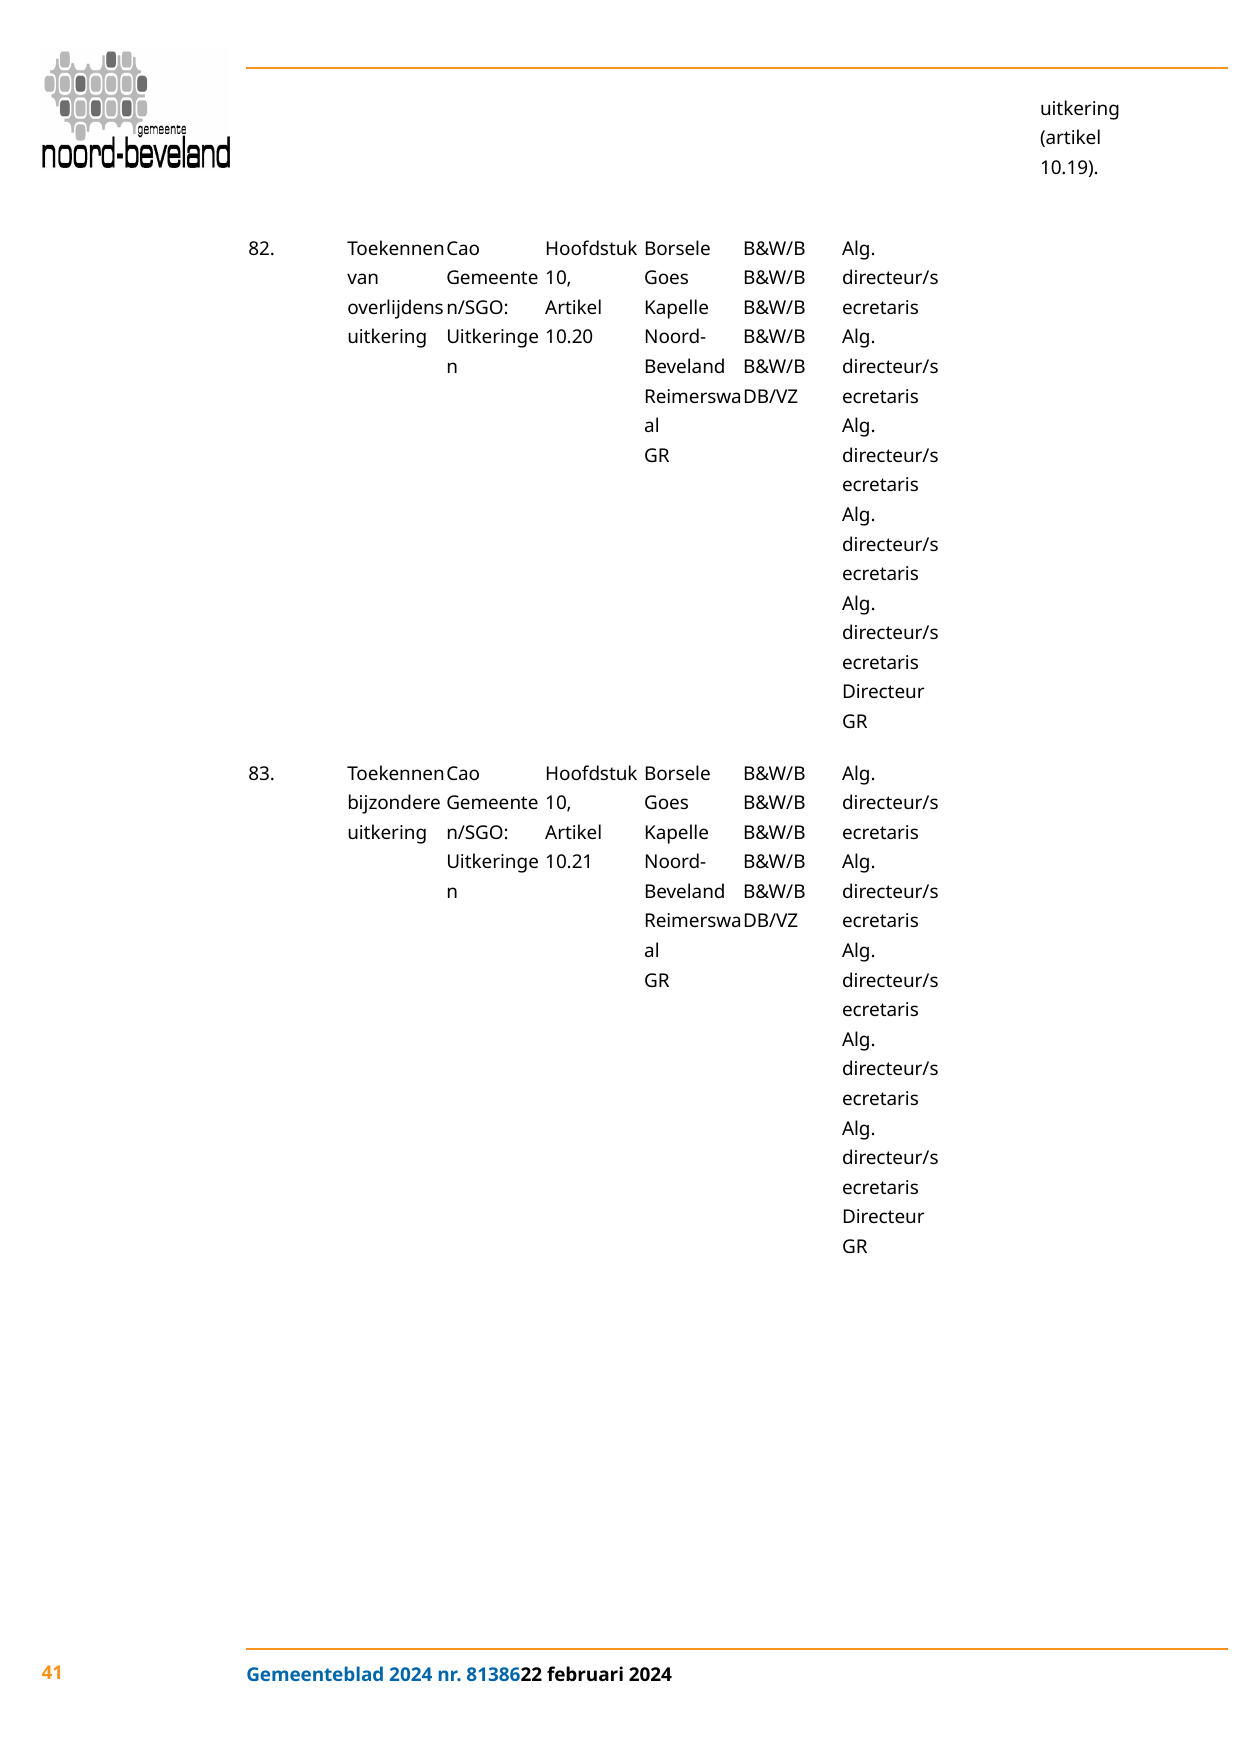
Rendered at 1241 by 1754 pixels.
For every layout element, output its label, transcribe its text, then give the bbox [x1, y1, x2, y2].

table_cell [347, 95, 446, 209]
table_cell [347, 209, 446, 235]
table_cell [644, 1259, 743, 1284]
table_cell Borsele Goes Kapelle Noord-Beveland Reimerswaal GR [644, 760, 743, 1259]
table_cell [1040, 760, 1152, 1259]
table_cell [545, 734, 644, 760]
table_cell B&W/B B&W/B B&W/B B&W/B B&W/B DB/VZ [743, 235, 842, 734]
table_cell Cao Gemeenten/SGO: Uitkeringen [446, 235, 545, 734]
table_cell [446, 734, 545, 760]
table_cell [842, 734, 941, 760]
table_cell [941, 209, 1040, 235]
table_cell Cao Gemeenten/SGO: Uitkeringen [446, 760, 545, 1259]
table_cell Hoofdstuk 10, Artikel 10.21 [545, 760, 644, 1259]
table_cell [743, 95, 842, 209]
table_cell 82. [248, 235, 347, 734]
table_cell [644, 734, 743, 760]
table_cell Toekennen van overlijdensuitkering [347, 235, 446, 734]
table_cell [248, 95, 347, 209]
table_cell Toekennen bijzondere uitkering [347, 760, 446, 1259]
table_cell [446, 209, 545, 235]
table_cell Hoofdstuk 10, Artikel 10.20 [545, 235, 644, 734]
table_cell [644, 209, 743, 235]
table_cell [545, 1259, 644, 1284]
table_cell [842, 95, 941, 209]
table_cell [1040, 734, 1152, 760]
table_cell [941, 95, 1040, 209]
table_cell Alg. directeur/secretaris Alg. directeur/secretaris Alg. directeur/secretaris Alg. directeur/secretaris Alg. directeur/secretaris Directeur GR [842, 760, 941, 1259]
picture [41, 47, 231, 172]
table_cell 83. [248, 760, 347, 1259]
table_cell [347, 1259, 446, 1284]
table_cell [941, 734, 1040, 760]
table_cell [743, 1259, 842, 1284]
table_cell B&W/B B&W/B B&W/B B&W/B B&W/B DB/VZ [743, 760, 842, 1259]
table_cell Alg. directeur/secretaris Alg. directeur/secretaris Alg. directeur/secretaris Alg. directeur/secretaris Alg. directeur/secretaris Directeur GR [842, 235, 941, 734]
table_cell [545, 209, 644, 235]
table_cell [842, 1259, 941, 1284]
table_cell [842, 209, 941, 235]
table_cell [446, 1259, 545, 1284]
table_cell [644, 95, 743, 209]
table_cell Borsele Goes Kapelle Noord-Beveland Reimerswaal GR [644, 235, 743, 734]
table_cell [248, 734, 347, 760]
table_cell [1040, 209, 1152, 235]
table_cell [743, 734, 842, 760]
table_cell [941, 1259, 1040, 1284]
table_cell [941, 235, 1040, 734]
table_cell [1040, 1259, 1152, 1284]
table_cell [446, 95, 545, 209]
table_cell [248, 209, 347, 235]
table_cell [743, 209, 842, 235]
table_cell [1040, 235, 1152, 734]
table_cell [248, 1259, 347, 1284]
table_cell [545, 95, 644, 209]
table_cell [941, 760, 1040, 1259]
table_cell uitkering (artikel 10.19). [1040, 95, 1152, 209]
table_cell [347, 734, 446, 760]
